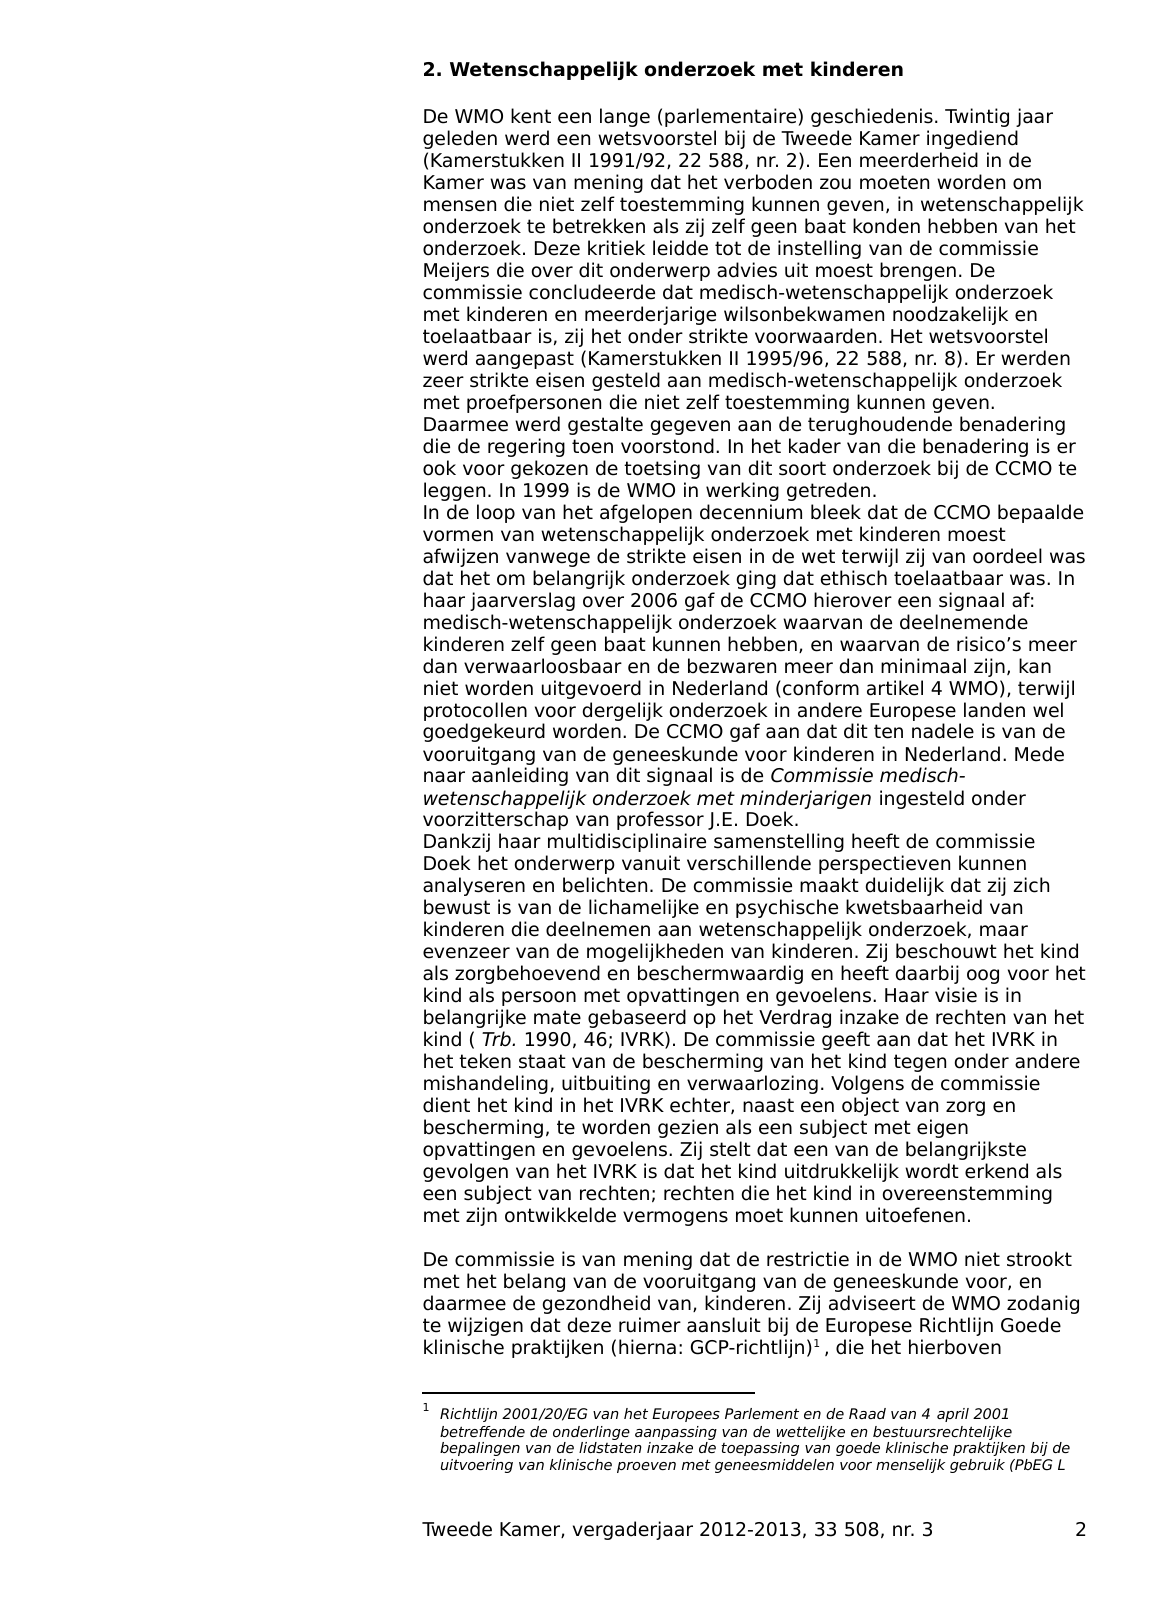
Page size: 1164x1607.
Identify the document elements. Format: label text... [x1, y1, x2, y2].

subtitle 2. Wetenschappelijk onderzoek met kinderen [422, 59, 1087, 81]
text De commissie is van mening dat de restrictie in de WMO niet strookt met het belang van de vooruitgang van de geneeskunde voor, en daarmee de gezondheid van, kinderen. Zij adviseert de WMO zodanig te wijzigen dat deze ruimer aansluit bij de Europese Richtlijn Goede klinische praktijken (hierna: GCP-richtlijn), die het hierboven [422, 1249, 1087, 1359]
text Dankzij haar multidisciplinaire samenstelling heeft de commissie Doek het onderwerp vanuit verschillende perspectieven kunnen analyseren en belichten. De commissie maakt duidelijk dat zij zich bewust is van de lichamelijke en psychische kwetsbaarheid van kinderen die deelnemen aan wetenschappelijk onderzoek, maar evenzeer van de mogelijkheden van kinderen. Zij beschouwt het kind als zorgbehoevend en beschermwaardig en heeft daarbij oog voor het kind als persoon met opvattingen en gevoelens. Haar visie is in belangrijke mate gebaseerd op het Verdrag inzake de rechten van het kind ( Trb. 1990, 46; IVRK). De commissie geeft aan dat het IVRK in het teken staat van de bescherming van het kind tegen onder andere mishandeling, uitbuiting en verwaarlozing. Volgens de commissie dient het kind in het IVRK echter, naast een object van zorg en bescherming, te worden gezien als een subject met eigen opvattingen en gevoelens. Zij stelt dat een van de belangrijkste gevolgen van het IVRK is dat het kind uitdrukkelijk wordt erkend als een subject van rechten; rechten die het kind in overeenstemming met zijn ontwikkelde vermogens moet kunnen uitoefenen. [422, 831, 1087, 1227]
text De WMO kent een lange (parlementaire) geschiedenis. Twintig jaar geleden werd een wetsvoorstel bij de Tweede Kamer ingediend (Kamerstukken II 1991/92, 22 588, nr. 2). Een meerderheid in de Kamer was van mening dat het verboden zou moeten worden om mensen die niet zelf toestemming kunnen geven, in wetenschappelijk onderzoek te betrekken als zij zelf geen baat konden hebben van het onderzoek. Deze kritiek leidde tot de instelling van de commissie Meijers die over dit onderwerp advies uit moest brengen. De commissie concludeerde dat medisch-wetenschappelijk onderzoek met kinderen en meerderjarige wilsonbekwamen noodzakelijk en toelaatbaar is, zij het onder strikte voorwaarden. Het wetsvoorstel werd aangepast (Kamerstukken II 1995/96, 22 588, nr. 8). Er werden zeer strikte eisen gesteld aan medisch-wetenschappelijk onderzoek met proefpersonen die niet zelf toestemming kunnen geven. Daarmee werd gestalte gegeven aan de terughoudende benadering die de regering toen voorstond. In het kader van die benadering is er ook voor gekozen de toetsing van dit soort onderzoek bij de CCMO te leggen. In 1999 is de WMO in werking getreden. [422, 106, 1087, 502]
text Richtlijn 2001/20/EG van het Europees Parlement en de Raad van 4 april 2001 betreffende de onderlinge aanpassing van de wettelijke en bestuursrechtelijke bepalingen van de lidstaten inzake de toepassing van goede klinische praktijken bij de uitvoering van klinische proeven met geneesmiddelen voor menselijk gebruik (PbEG L [422, 1402, 1087, 1474]
text In de loop van het afgelopen decennium bleek dat de CCMO bepaalde vormen van wetenschappelijk onderzoek met kinderen moest afwijzen vanwege de strikte eisen in de wet terwijl zij van oordeel was dat het om belangrijk onderzoek ging dat ethisch toelaatbaar was. In haar jaarverslag over 2006 gaf de CCMO hierover een signaal af: medisch-wetenschappelijk onderzoek waarvan de deelnemende kinderen zelf geen baat kunnen hebben, en waarvan de risico’s meer dan verwaarloosbaar en de bezwaren meer dan minimaal zijn, kan niet worden uitgevoerd in Nederland (conform artikel 4 WMO), terwijl protocollen voor dergelijk onderzoek in andere Europese landen wel goedgekeurd worden. De CCMO gaf aan dat dit ten nadele is van de vooruitgang van de geneeskunde voor kinderen in Nederland. Mede naar aanleiding van dit signaal is de Commissie medisch-wetenschappelijk onderzoek met minderjarigen ingesteld onder voorzitterschap van professor J.E. Doek. [422, 502, 1087, 831]
